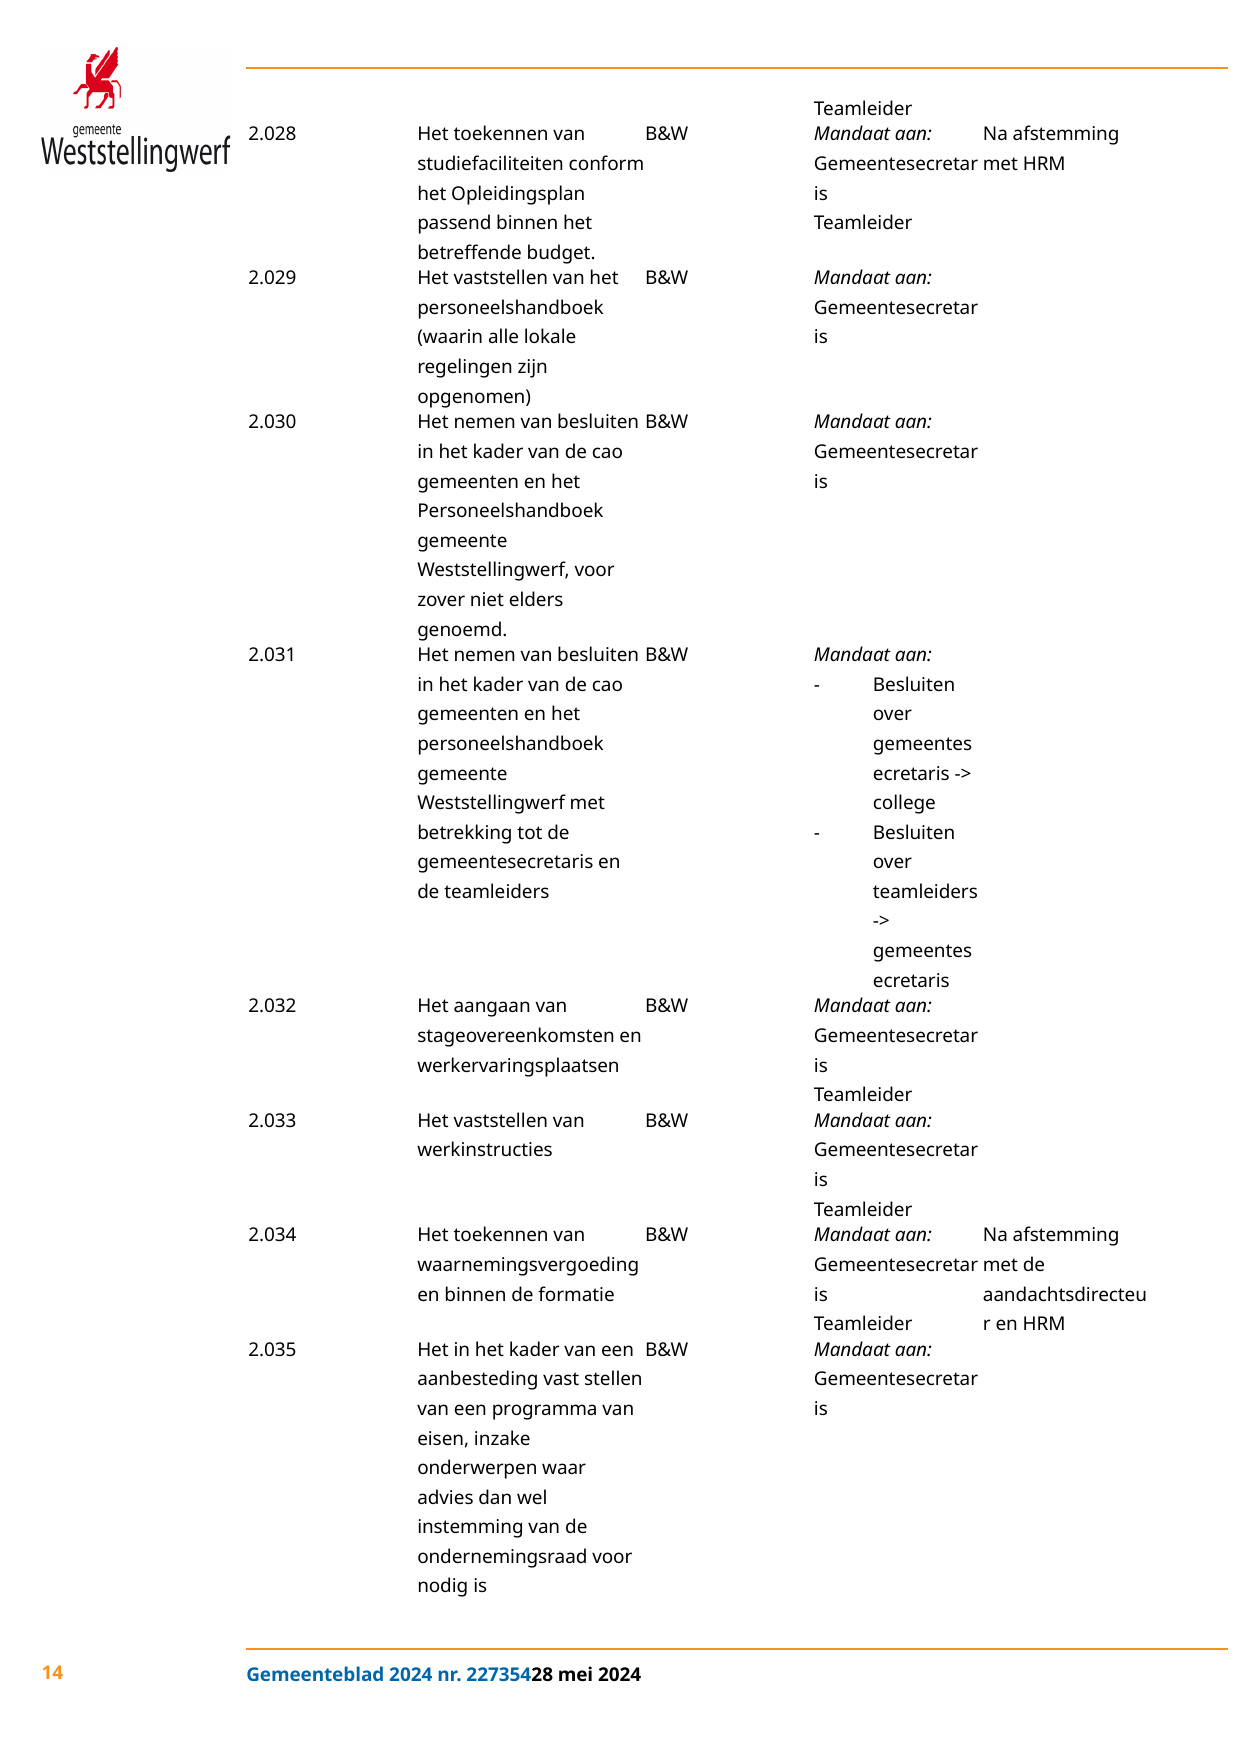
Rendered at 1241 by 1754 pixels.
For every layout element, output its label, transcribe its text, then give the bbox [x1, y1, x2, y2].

table_cell Na afstemming met HRM [983, 121, 1152, 264]
table_cell 2.033 [248, 1107, 417, 1222]
table_cell [983, 265, 1152, 409]
table_cell [983, 641, 1152, 993]
table_cell [983, 1107, 1152, 1222]
table_cell Mandaat aan: Gemeentesecretaris [814, 1336, 983, 1598]
table_cell 2.031 [248, 641, 417, 993]
table_cell 2.032 [248, 993, 417, 1107]
table_cell Het vaststellen van werkinstructies [417, 1107, 645, 1222]
table_cell B&W [645, 409, 814, 641]
table_cell Teamleider [814, 95, 983, 121]
table_cell Het toekennen van studiefaciliteiten conform het Opleidingsplan passend binnen het betreffende budget. [417, 121, 645, 264]
table_cell [983, 993, 1152, 1107]
table_cell B&W [645, 265, 814, 409]
table_cell B&W [645, 1107, 814, 1222]
table_cell Mandaat aan: Gemeentesecretaris [814, 265, 983, 409]
table_cell B&W [645, 993, 814, 1107]
table_cell 2.034 [248, 1222, 417, 1336]
picture [41, 47, 231, 172]
table_cell 2.029 [248, 265, 417, 409]
table_cell [417, 95, 645, 121]
table_cell Het nemen van besluiten in het kader van de cao gemeenten en het personeelshandboek gemeente Weststellingwerf met betrekking tot de gemeentesecretaris en de teamleiders [417, 641, 645, 993]
table_cell Het aangaan van stageovereenkomsten en werkervaringsplaatsen [417, 993, 645, 1107]
table_cell 2.035 [248, 1336, 417, 1598]
table_cell [983, 1336, 1152, 1598]
table_cell Mandaat aan: Gemeentesecretaris Teamleider [814, 121, 983, 264]
table_cell [983, 95, 1152, 121]
table_cell Het vaststellen van het personeelshandboek (waarin alle lokale regelingen zijn opgenomen) [417, 265, 645, 409]
table_cell B&W [645, 1336, 814, 1598]
table_cell [248, 95, 417, 121]
table_cell 2.028 [248, 121, 417, 264]
table_cell Het toekennen van waarnemingsvergoedingen binnen de formatie [417, 1222, 645, 1336]
table_cell B&W [645, 121, 814, 264]
table_cell Mandaat aan: Gemeentesecretaris Teamleider [814, 1107, 983, 1222]
table_cell B&W [645, 1222, 814, 1336]
table_cell Mandaat aan: Gemeentesecretaris Teamleider [814, 1222, 983, 1336]
table_cell Mandaat aan: Gemeentesecretaris [814, 409, 983, 641]
table_cell [983, 409, 1152, 641]
table_cell 2.030 [248, 409, 417, 641]
table_cell Mandaat aan: Gemeentesecretaris Teamleider [814, 993, 983, 1107]
table_cell Het nemen van besluiten in het kader van de cao gemeenten en het Personeelshandboek gemeente Weststellingwerf, voor zover niet elders genoemd. [417, 409, 645, 641]
table_cell Mandaat aan: Besluiten over gemeentesecretaris -> college Besluiten over teamleiders -> gemeentesecretaris [814, 641, 983, 993]
table_cell B&W [645, 641, 814, 993]
table_cell Het in het kader van een aanbesteding vast stellen van een programma van eisen, inzake onderwerpen waar advies dan wel instemming van de ondernemingsraad voor nodig is [417, 1336, 645, 1598]
table_cell Na afstemming met de aandachtsdirecteur en HRM [983, 1222, 1152, 1336]
table_cell [645, 95, 814, 121]
